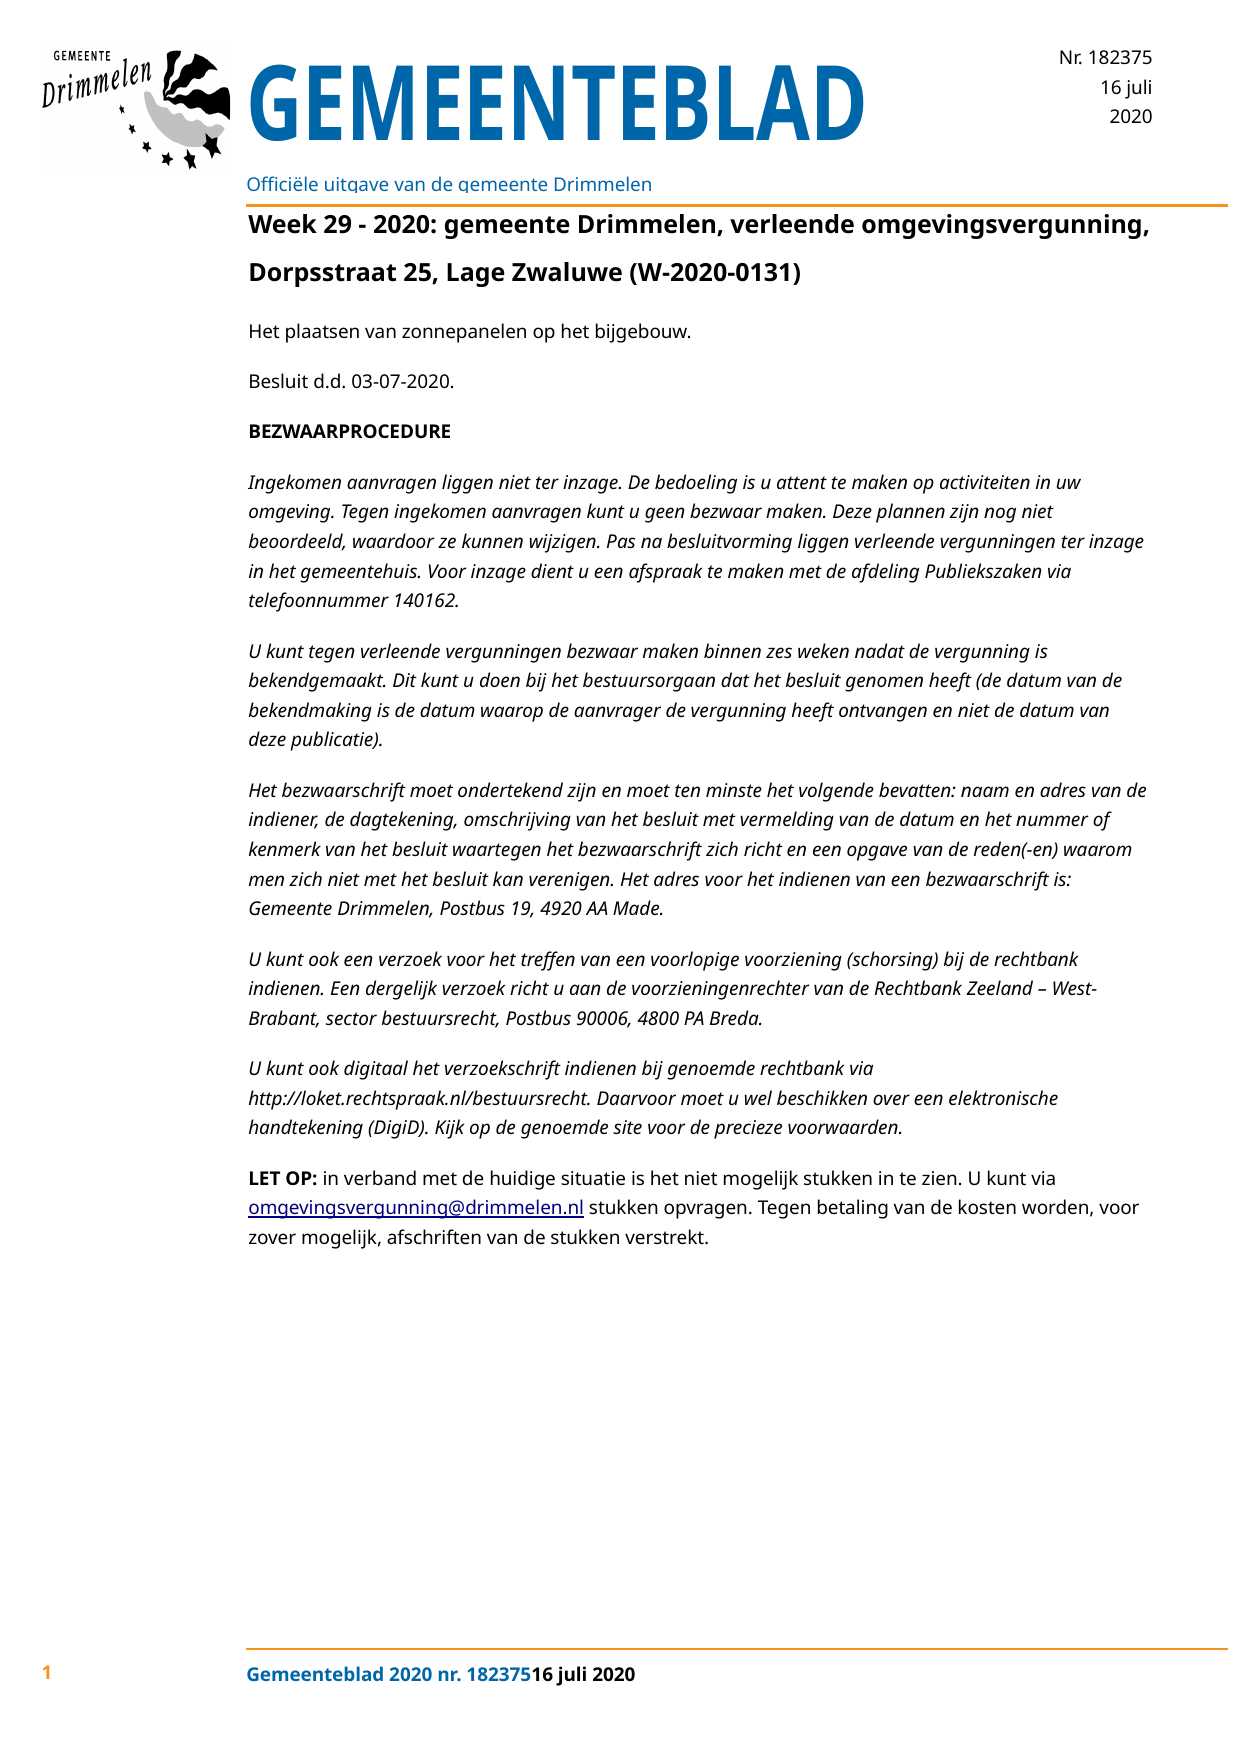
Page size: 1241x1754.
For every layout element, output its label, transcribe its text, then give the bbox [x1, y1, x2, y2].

text U kunt tegen verleende vergunningen bezwaar maken binnen zes weken nadat de vergunning is bekendgemaakt. Dit kunt u doen bij het bestuursorgaan dat het besluit genomen heeft (de datum van de bekendmaking is de datum waarop de aanvrager de vergunning heeft ontvangen en niet de datum van deze publicatie). [248, 638, 1152, 752]
text LET OP: in verband met de huidige situatie is het niet mogelijk stukken in te zien. U kunt via omgevingsvergunning@drimmelen.nl stukken opvragen. Tegen betaling van de kosten worden, voor zover mogelijk, afschriften van de stukken verstrekt. [248, 1165, 1152, 1250]
text Ingekomen aanvragen liggen niet ter inzage. De bedoeling is u attent te maken op activiteiten in uw omgeving. Tegen ingekomen aanvragen kunt u geen bezwaar maken. Deze plannen zijn nog niet beoordeeld, waardoor ze kunnen wijzigen. Pas na besluitvorming liggen verleende vergunningen ter inzage in het gemeentehuis. Voor inzage dient u een afspraak te maken met de afdeling Publiekszaken via telefoonnummer 140162. [248, 469, 1152, 613]
text BEZWAARPROCEDURE [248, 419, 1152, 444]
picture [41, 47, 231, 172]
text Het bezwaarschrift moet ondertekend zijn en moet ten minste het volgende bevatten: naam en adres van de indiener, de dagtekening, omschrijving van het besluit met vermelding van de datum en het nummer of kenmerk van het besluit waartegen het bezwaarschrift zich richt en een opgave van de reden(-en) waarom men zich niet met het besluit kan verenigen. Het adres voor het indienen van een bezwaarschrift is: Gemeente Drimmelen, Postbus 19, 4920 AA Made. [248, 777, 1152, 921]
text Week 29 - 2020: gemeente Drimmelen, verleende omgevingsvergunning, Dorpsstraat 25, Lage Zwaluwe (W-2020-0131) [248, 207, 1152, 288]
text Besluit d.d. 03-07-2020. [248, 368, 1152, 394]
text Het plaatsen van zonnepanelen op het bijgebouw. [248, 318, 1152, 344]
text U kunt ook een verzoek voor het treffen van een voorlopige voorziening (schorsing) bij de rechtbank indienen. Een dergelijk verzoek richt u aan de voorzieningenrechter van de Rechtbank Zeeland – West-Brabant, sector bestuursrecht, Postbus 90006, 4800 PA Breda. [248, 946, 1152, 1031]
text U kunt ook digitaal het verzoekschrift indienen bij genoemde rechtbank via http://loket.rechtspraak.nl/bestuursrecht. Daarvoor moet u wel beschikken over een elektronische handtekening (DigiD). Kijk op de genoemde site voor de precieze voorwaarden. [248, 1055, 1152, 1140]
